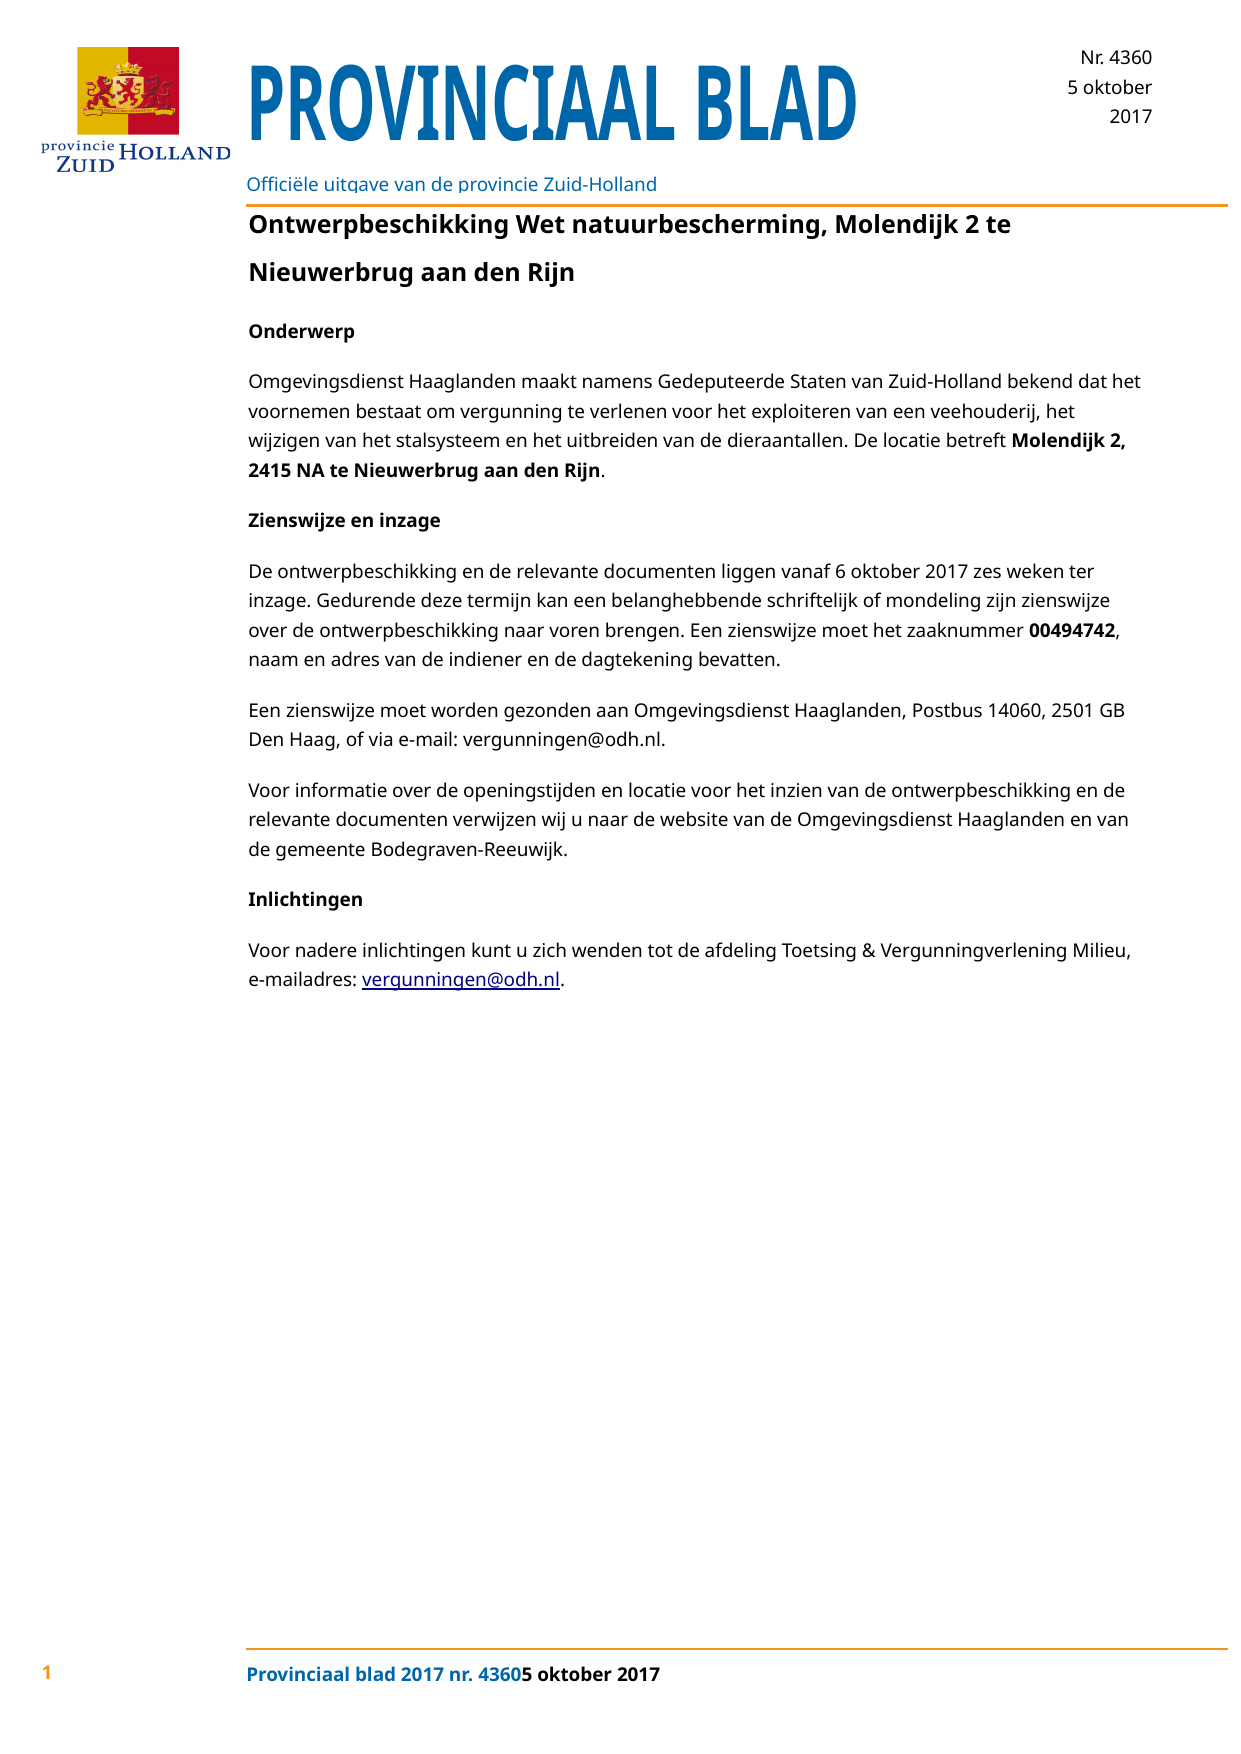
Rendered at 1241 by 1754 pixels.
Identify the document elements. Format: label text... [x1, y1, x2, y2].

text Omgevingsdienst Haaglanden maakt namens Gedeputeerde Staten van Zuid-Holland bekend dat het voornemen bestaat om vergunning te verlenen voor het exploiteren van een veehouderij, het wijzigen van het stalsysteem en het uitbreiden van de dieraantallen. De locatie betreft Molendijk 2, 2415 NA te Nieuwerbrug aan den Rijn. [248, 368, 1152, 483]
text Inlichtingen [248, 887, 1152, 912]
text Een zienswijze moet worden gezonden aan Omgevingsdienst Haaglanden, Postbus 14060, 2501 GB Den Haag, of via e-mail: vergunningen@odh.nl. [248, 697, 1152, 752]
text De ontwerpbeschikking en de relevante documenten liggen vanaf 6 oktober 2017 zes weken ter inzage. Gedurende deze termijn kan een belanghebbende schriftelijk of mondeling zijn zienswijze over de ontwerpbeschikking naar voren brengen. Een zienswijze moet het zaaknummer 00494742, naam en adres van de indiener en de dagtekening bevatten. [248, 558, 1152, 672]
text Zienswijze en inzage [248, 507, 1152, 533]
text Ontwerpbeschikking Wet natuurbescherming, Molendijk 2 te Nieuwerbrug aan den Rijn [248, 207, 1152, 288]
text Onderwerp [248, 318, 1152, 344]
text Voor nadere inlichtingen kunt u zich wenden tot de afdeling Toetsing & Vergunningverlening Milieu, e-mailadres: vergunningen@odh.nl. [248, 937, 1152, 992]
picture [41, 47, 231, 172]
text Voor informatie over de openingstijden en locatie voor het inzien van de ontwerpbeschikking en de relevante documenten verwijzen wij u naar de website van de Omgevingsdienst Haaglanden en van de gemeente Bodegraven-Reeuwijk. [248, 777, 1152, 862]
